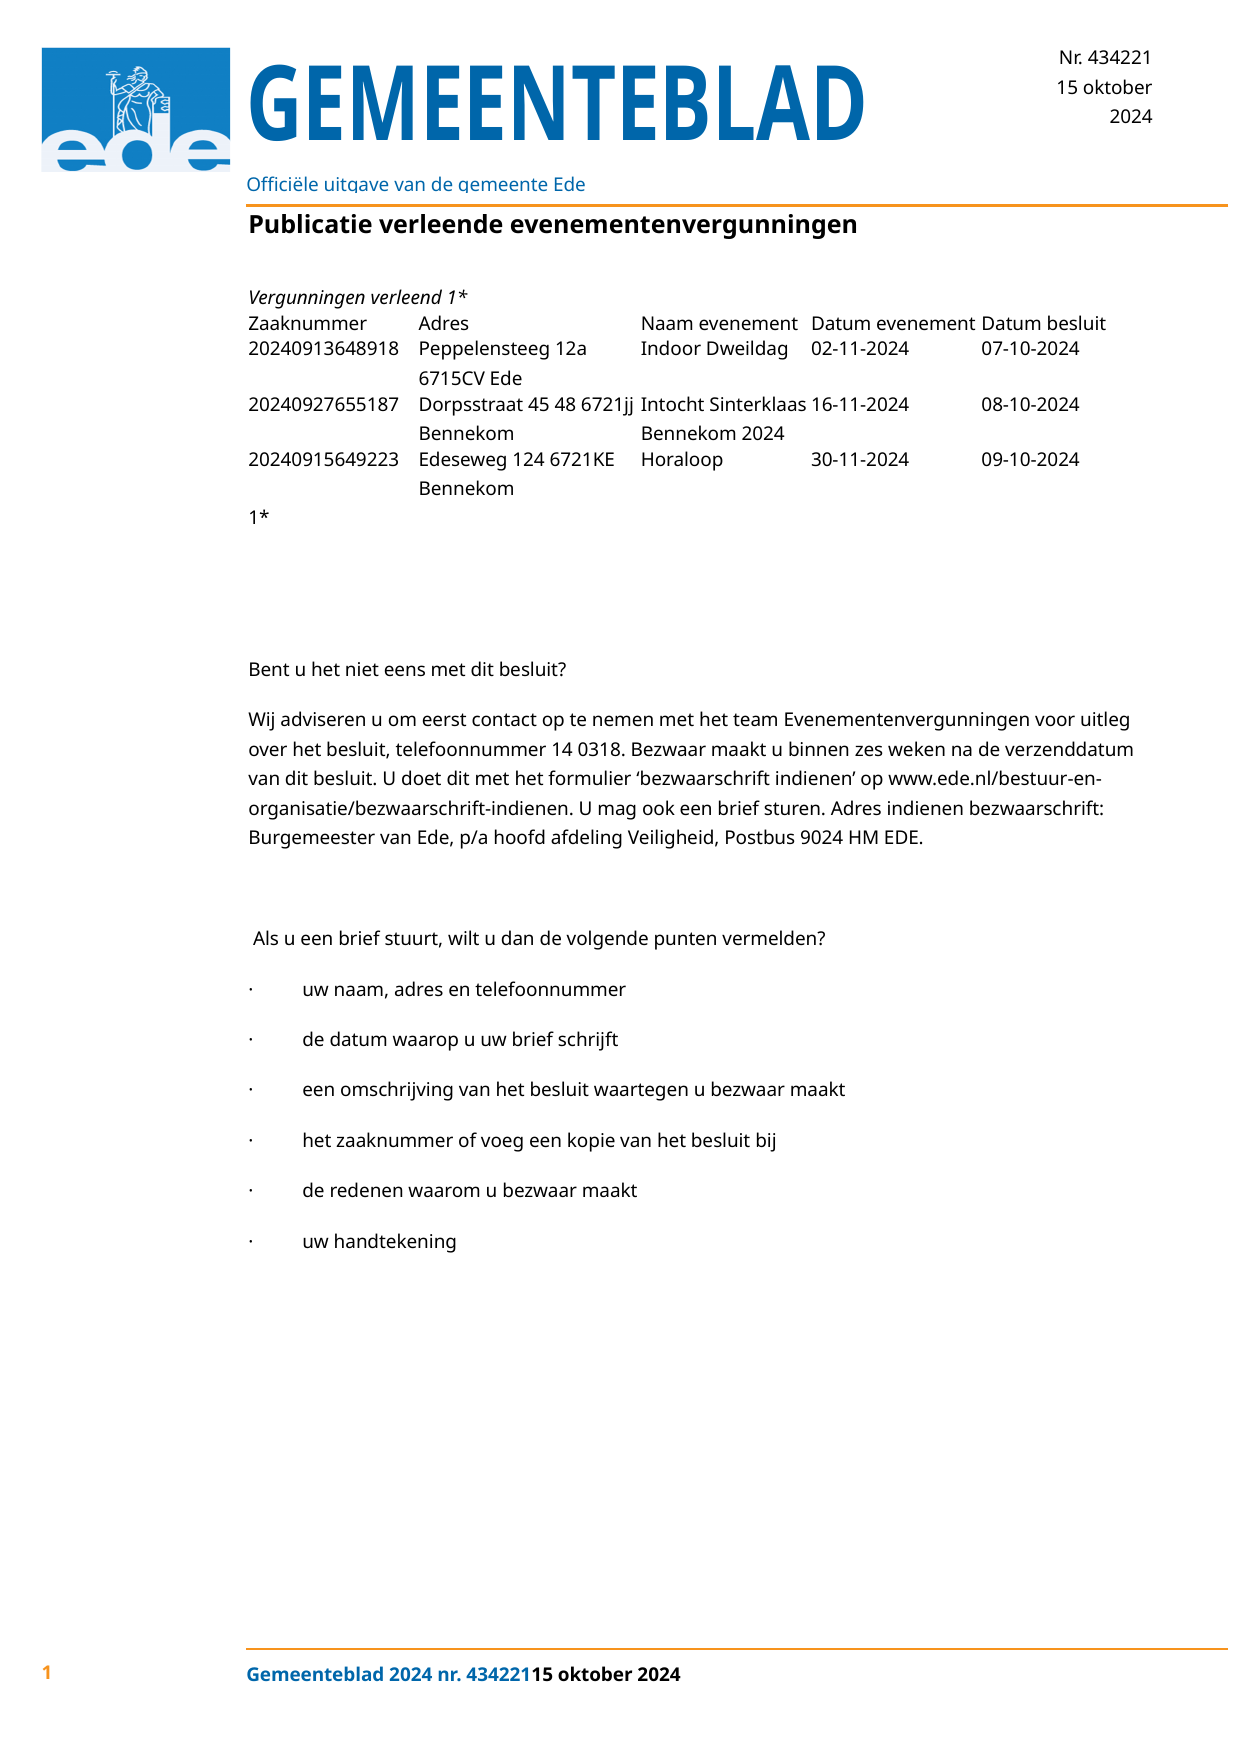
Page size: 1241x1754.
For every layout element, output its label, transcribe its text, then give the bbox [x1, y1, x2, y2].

text · uw handtekening [248, 1228, 1152, 1254]
table_cell 07-10-2024 [981, 335, 1152, 391]
text Bent u het niet eens met dit besluit? [248, 656, 1152, 682]
text Vergunningen verleend 1* [248, 284, 1152, 309]
table_cell Edeseweg 124 6721KE Bennekom [418, 446, 641, 501]
text · uw naam, adres en telefoonnummer [248, 976, 1152, 1002]
text Wij adviseren u om eerst contact op te nemen met het team Evenementenvergunningen voor uitleg over het besluit, telefoonnummer 14 0318. Bezwaar maakt u binnen zes weken na de verzenddatum van dit besluit. U doet dit met het formulier ‘bezwaarschrift indienen’ op www.ede.nl/bestuur-en-organisatie/bezwaarschrift-indienen. U mag ook een brief sturen. Adres indienen bezwaarschrift: Burgemeester van Ede, p/a hoofd afdeling Veiligheid, Postbus 9024 HM EDE. [248, 706, 1152, 850]
text · een omschrijving van het besluit waartegen u bezwaar maakt [248, 1077, 1152, 1102]
table_cell Peppelensteeg 12a 6715CV Ede [418, 335, 641, 391]
text 1* [248, 504, 1152, 530]
text Publicatie verleende evenementenvergunningen [248, 207, 1152, 241]
table_header Adres [418, 310, 641, 335]
text Als u een brief stuurt, wilt u dan de volgende punten vermelden? [248, 925, 1152, 951]
table_header Naam evenement [641, 310, 811, 335]
table_cell 02-11-2024 [811, 335, 981, 391]
table_cell Intocht Sinterklaas Bennekom 2024 [641, 391, 811, 446]
table_header Datum evenement [811, 310, 981, 335]
table_cell Dorpsstraat 45 48 6721jj Bennekom [418, 391, 641, 446]
table_header Datum besluit [981, 310, 1152, 335]
table_cell 08-10-2024 [981, 391, 1152, 446]
text · de datum waarop u uw brief schrijft [248, 1026, 1152, 1052]
table_cell Indoor Dweildag [641, 335, 811, 391]
table_cell 16-11-2024 [811, 391, 981, 446]
table_cell 20240913648918 [248, 335, 418, 391]
table_cell Horaloop [641, 446, 811, 501]
table_cell 30-11-2024 [811, 446, 981, 501]
table_cell 09-10-2024 [981, 446, 1152, 501]
table_header Zaaknummer [248, 310, 418, 335]
table_cell 20240927655187 [248, 391, 418, 446]
table_cell 20240915649223 [248, 446, 418, 501]
picture [41, 47, 231, 172]
text · de redenen waarom u bezwaar maakt [248, 1177, 1152, 1203]
text · het zaaknummer of voeg een kopie van het besluit bij [248, 1127, 1152, 1153]
